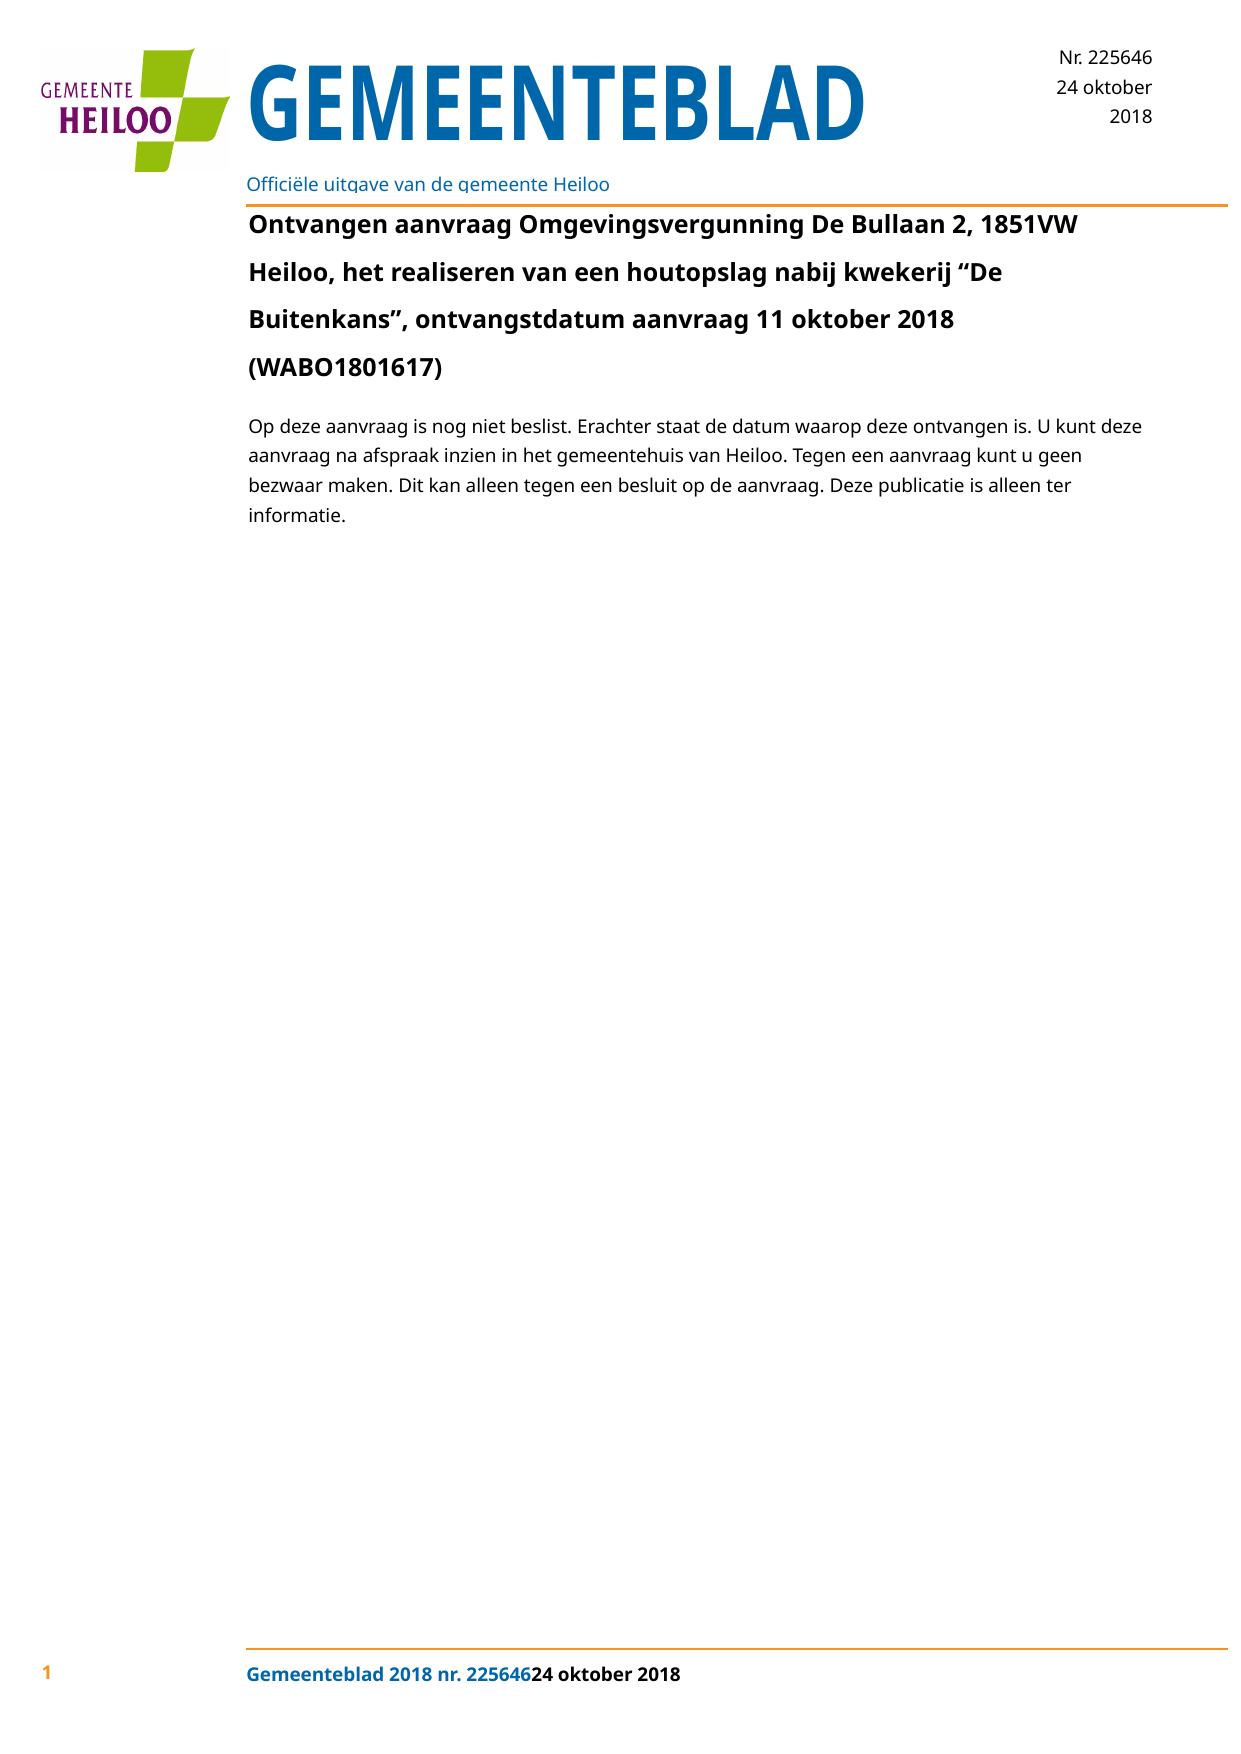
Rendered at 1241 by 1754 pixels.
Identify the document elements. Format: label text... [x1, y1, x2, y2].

text Ontvangen aanvraag Omgevingsvergunning De Bullaan 2, 1851VW Heiloo, het realiseren van een houtopslag nabij kwekerij “De Buitenkans”, ontvangstdatum aanvraag 11 oktober 2018 (WABO1801617) [248, 207, 1152, 384]
picture [41, 47, 231, 172]
text Op deze aanvraag is nog niet beslist. Erachter staat de datum waarop deze ontvangen is. U kunt deze aanvraag na afspraak inzien in het gemeentehuis van Heiloo. Tegen een aanvraag kunt u geen bezwaar maken. Dit kan alleen tegen een besluit op de aanvraag. Deze publicatie is alleen ter informatie. [248, 413, 1152, 528]
